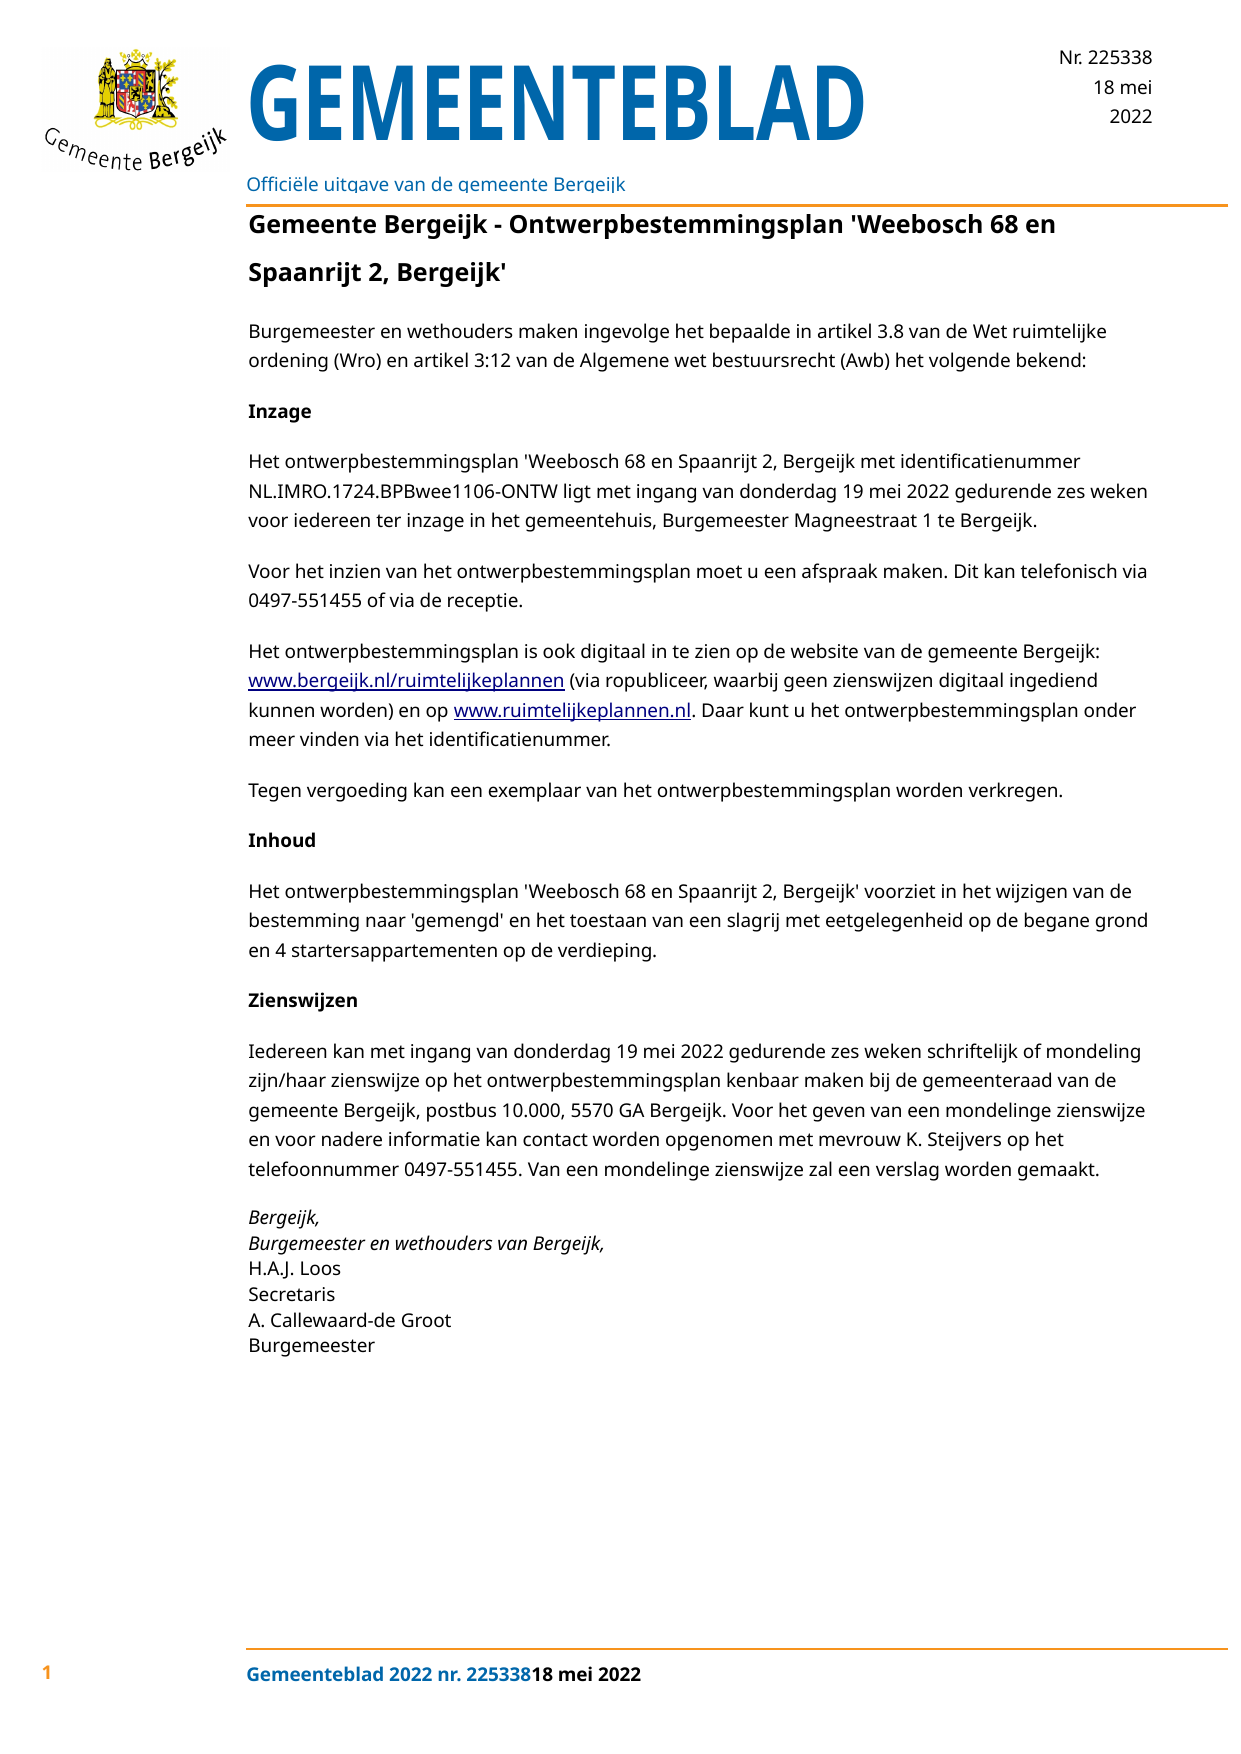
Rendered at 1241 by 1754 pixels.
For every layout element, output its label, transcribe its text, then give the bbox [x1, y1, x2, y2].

text Tegen vergoeding kan een exemplaar van het ontwerpbestemmingsplan worden verkregen. [248, 777, 1152, 803]
text Burgemeester [248, 1333, 1152, 1358]
text H.A.J. Loos [248, 1256, 1152, 1281]
text A. Callewaard-de Groot [248, 1307, 1152, 1333]
text Inhoud [248, 827, 1152, 853]
text Het ontwerpbestemmingsplan is ook digitaal in te zien op de website van de gemeente Bergeijk: www.bergeijk.nl/ruimtelijkeplannen (via ropubliceer, waarbij geen zienswijzen digitaal ingediend kunnen worden) en op www.ruimtelijkeplannen.nl. Daar kunt u het ontwerpbestemmingsplan onder meer vinden via het identificatienummer. [248, 638, 1152, 752]
text Gemeente Bergeijk - Ontwerpbestemmingsplan 'Weebosch 68 en Spaanrijt 2, Bergeijk' [248, 207, 1152, 288]
text Bergeijk, [248, 1204, 1152, 1230]
picture [41, 47, 231, 172]
text Burgemeester en wethouders van Bergeijk, [248, 1230, 1152, 1256]
text Inzage [248, 398, 1152, 424]
text Voor het inzien van het ontwerpbestemmingsplan moet u een afspraak maken. Dit kan telefonisch via 0497-551455 of via de receptie. [248, 558, 1152, 613]
text Zienswijzen [248, 987, 1152, 1013]
text Het ontwerpbestemmingsplan 'Weebosch 68 en Spaanrijt 2, Bergeijk met identificatienummer NL.IMRO.1724.BPBwee1106-ONTW ligt met ingang van donderdag 19 mei 2022 gedurende zes weken voor iedereen ter inzage in het gemeentehuis, Burgemeester Magneestraat 1 te Bergeijk. [248, 448, 1152, 533]
text Iedereen kan met ingang van donderdag 19 mei 2022 gedurende zes weken schriftelijk of mondeling zijn/haar zienswijze op het ontwerpbestemmingsplan kenbaar maken bij de gemeenteraad van de gemeente Bergeijk, postbus 10.000, 5570 GA Bergeijk. Voor het geven van een mondelinge zienswijze en voor nadere informatie kan contact worden opgenomen met mevrouw K. Steijvers op het telefoonnummer 0497-551455. Van een mondelinge zienswijze zal een verslag worden gemaakt. [248, 1038, 1152, 1182]
text Burgemeester en wethouders maken ingevolge het bepaalde in artikel 3.8 van de Wet ruimtelijke ordening (Wro) en artikel 3:12 van de Algemene wet bestuursrecht (Awb) het volgende bekend: [248, 318, 1152, 373]
text Secretaris [248, 1281, 1152, 1307]
text Het ontwerpbestemmingsplan 'Weebosch 68 en Spaanrijt 2, Bergeijk' voorziet in het wijzigen van de bestemming naar 'gemengd' en het toestaan van een slagrij met eetgelegenheid op de begane grond en 4 startersappartementen op de verdieping. [248, 878, 1152, 963]
